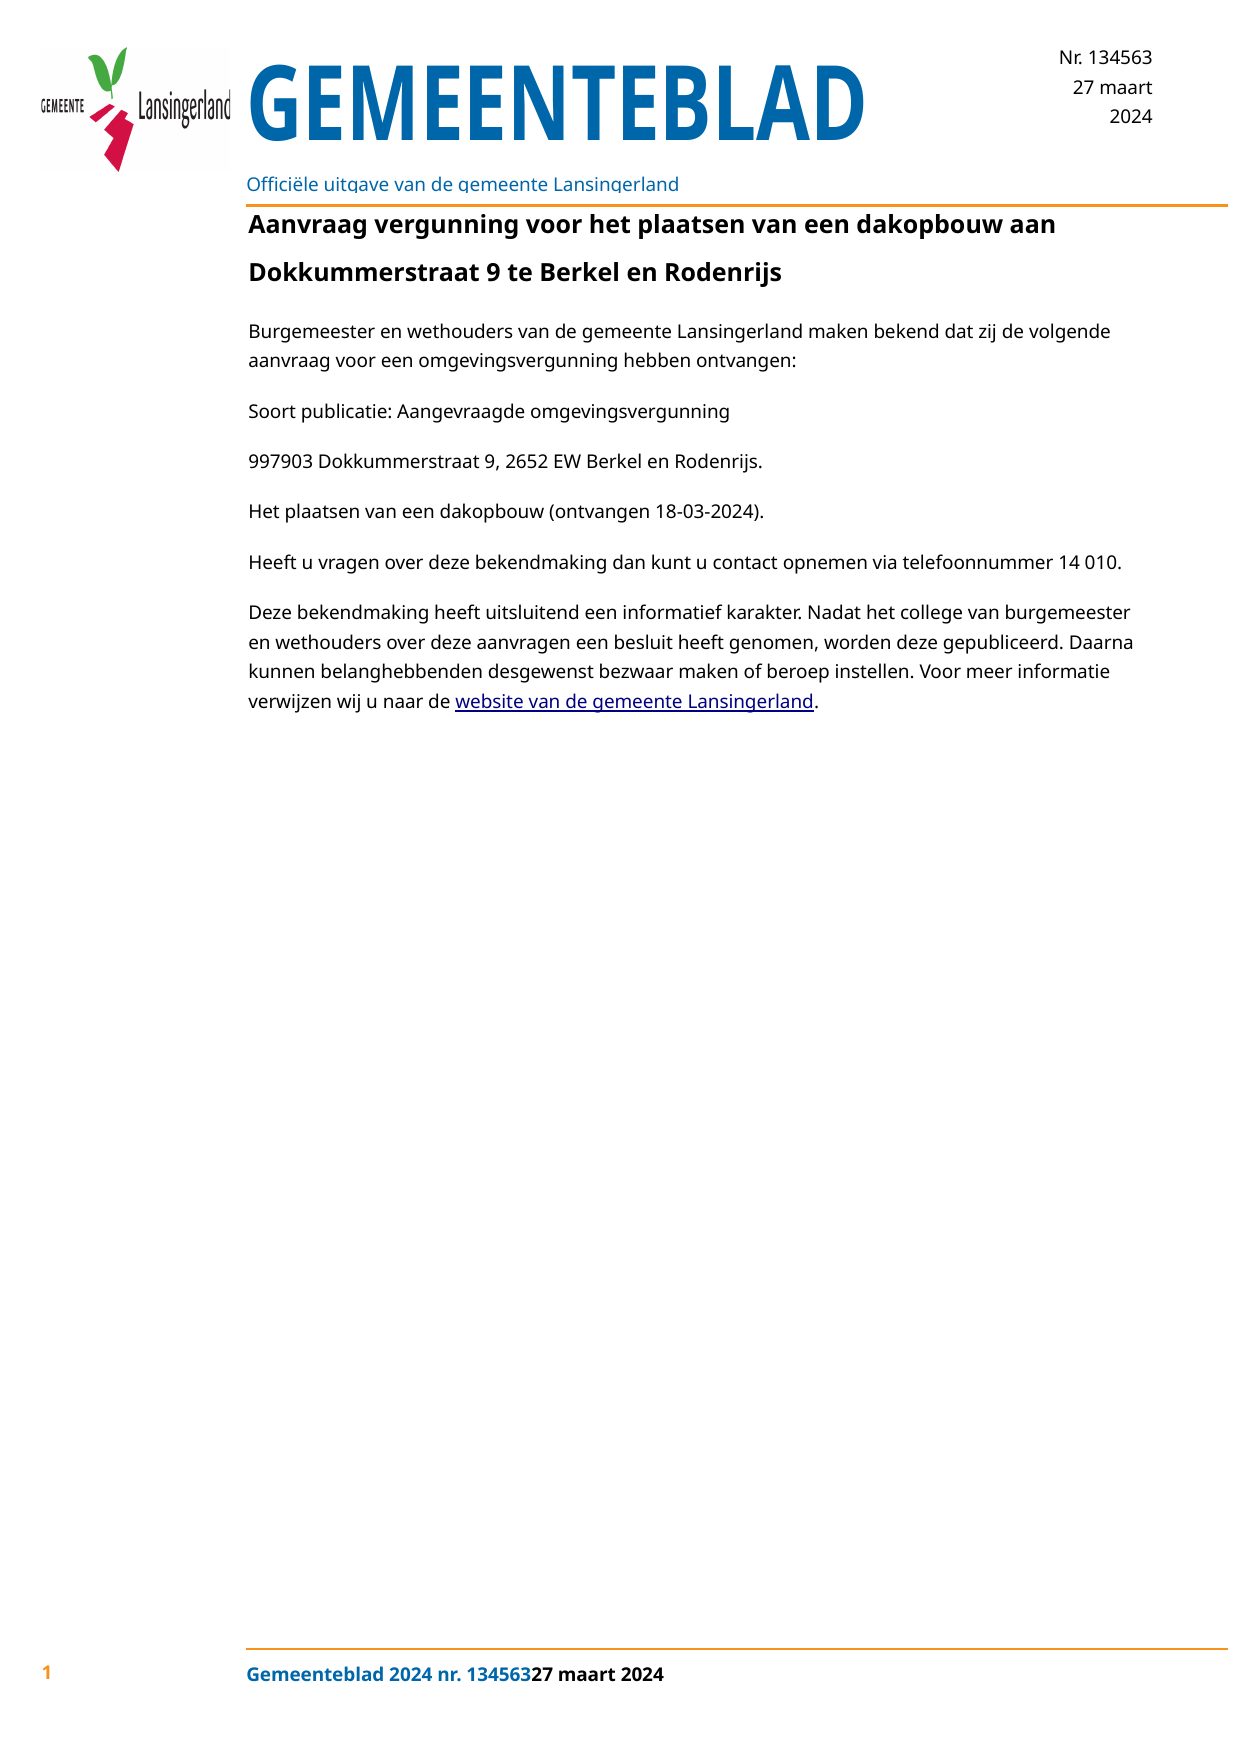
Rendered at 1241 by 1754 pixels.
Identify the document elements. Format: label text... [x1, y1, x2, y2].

text Heeft u vragen over deze bekendmaking dan kunt u contact opnemen via telefoonnummer 14 010. [248, 549, 1152, 575]
text Burgemeester en wethouders van de gemeente Lansingerland maken bekend dat zij de volgende aanvraag voor een omgevingsvergunning hebben ontvangen: [248, 318, 1152, 373]
text Het plaatsen van een dakopbouw (ontvangen 18-03-2024). [248, 499, 1152, 524]
text 997903 Dokkummerstraat 9, 2652 EW Berkel en Rodenrijs. [248, 448, 1152, 474]
text Aanvraag vergunning voor het plaatsen van een dakopbouw aan Dokkummerstraat 9 te Berkel en Rodenrijs [248, 207, 1152, 288]
text Deze bekendmaking heeft uitsluitend een informatief karakter. Nadat het college van burgemeester en wethouders over deze aanvragen een besluit heeft genomen, worden deze gepubliceerd. Daarna kunnen belanghebbenden desgewenst bezwaar maken of beroep instellen. Voor meer informatie verwijzen wij u naar de website van de gemeente Lansingerland. [248, 599, 1152, 714]
text Soort publicatie: Aangevraagde omgevingsvergunning [248, 398, 1152, 424]
picture [41, 47, 231, 172]
